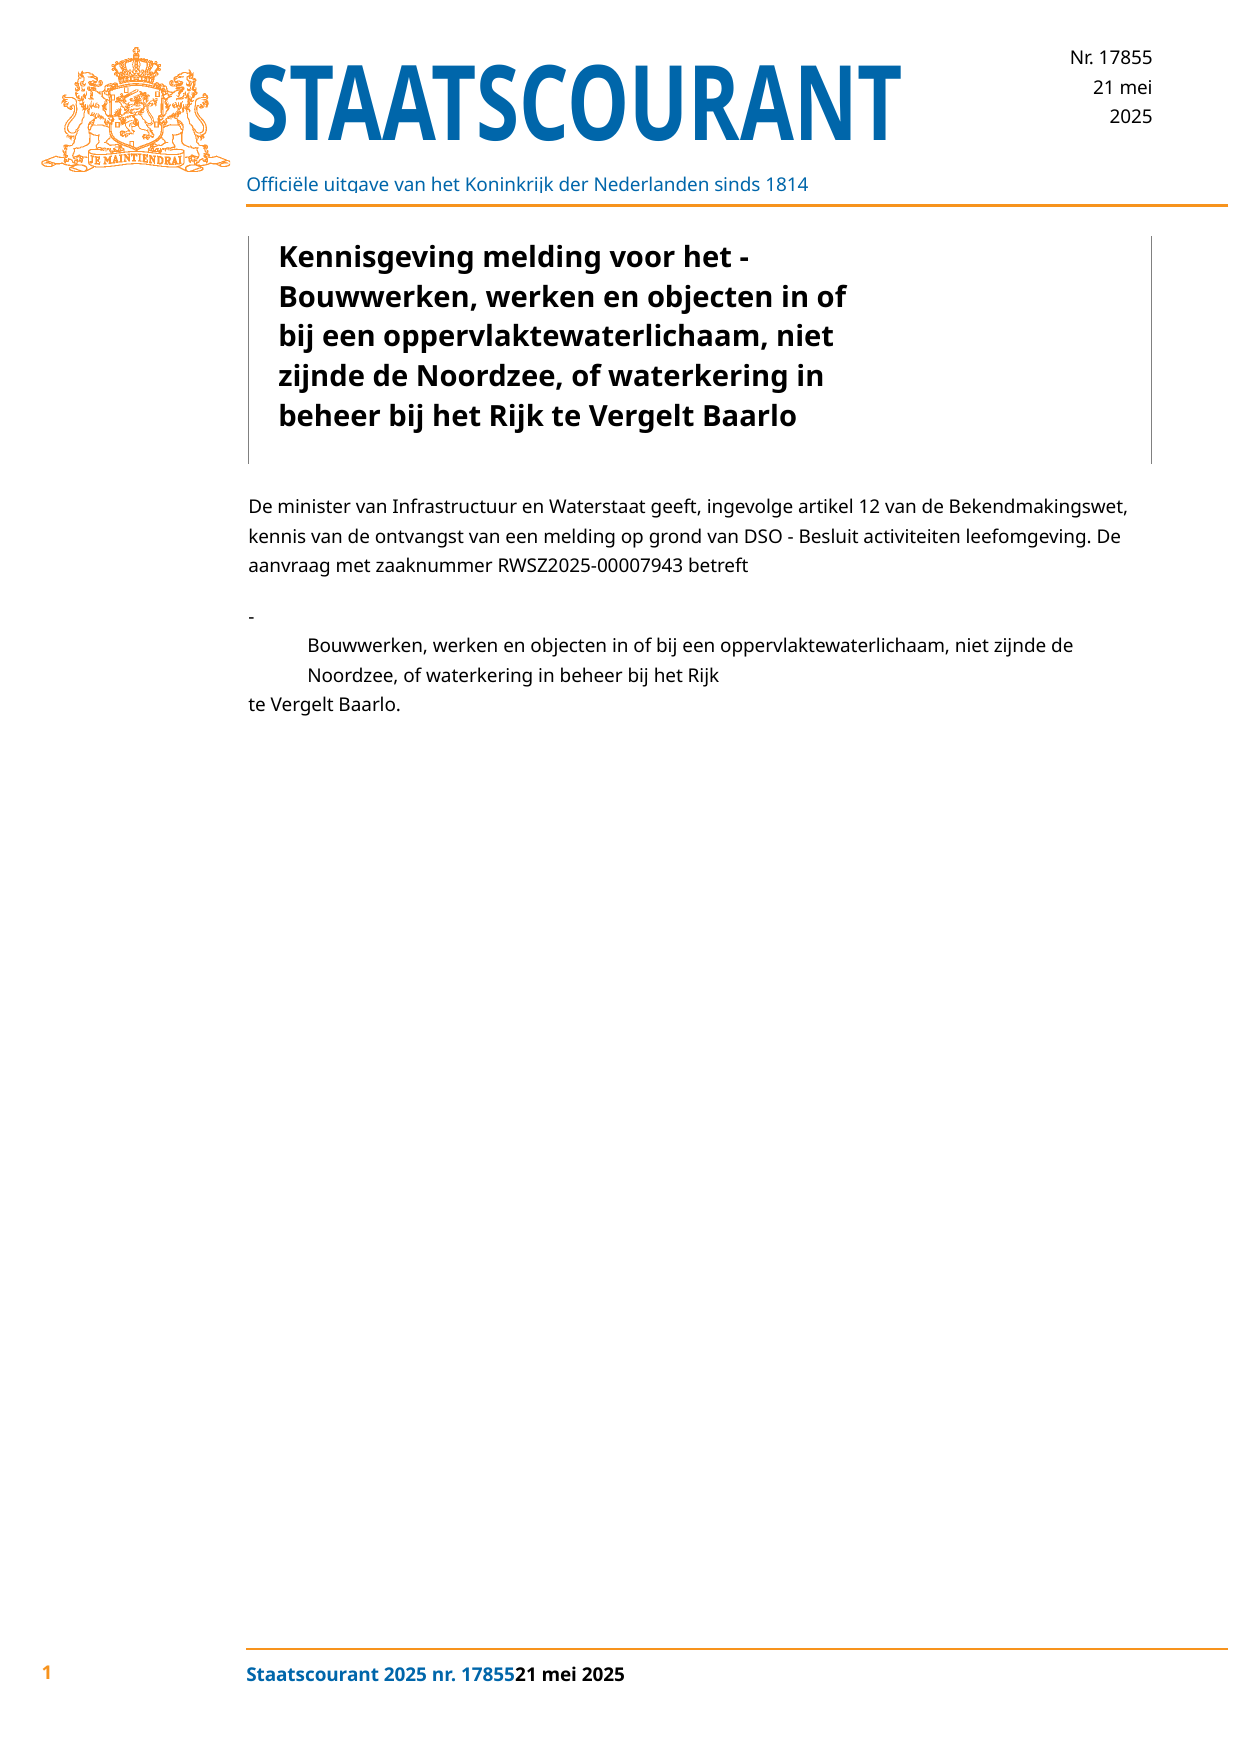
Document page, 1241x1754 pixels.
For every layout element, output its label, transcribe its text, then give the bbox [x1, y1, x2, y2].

table_header [1090, 236, 1151, 413]
table_header Kennisgeving melding voor het -Bouwwerken, werken en objecten in of bij een oppervlaktewaterlichaam, niet zijnde de Noordzee, of waterkering in beheer bij het Rijk te Vergelt Baarlo [249, 236, 850, 464]
table_header [850, 414, 1151, 464]
table_header [850, 236, 912, 413]
text te Vergelt Baarlo. [248, 692, 1152, 717]
picture [41, 47, 231, 172]
picture [912, 236, 1090, 414]
text De minister van Infrastructuur en Waterstaat geeft, ingevolge artikel 12 van de Bekendmakingswet, kennis van de ontvangst van een melding op grond van DSO - Besluit activiteiten leefomgeving. De aanvraag met zaaknummer RWSZ2025-00007943 betreft [248, 493, 1152, 578]
list Bouwwerken, werken en objecten in of bij een oppervlaktewaterlichaam, niet zijnde de Noordzee, of waterkering in beheer bij het Rijk [248, 632, 1152, 688]
